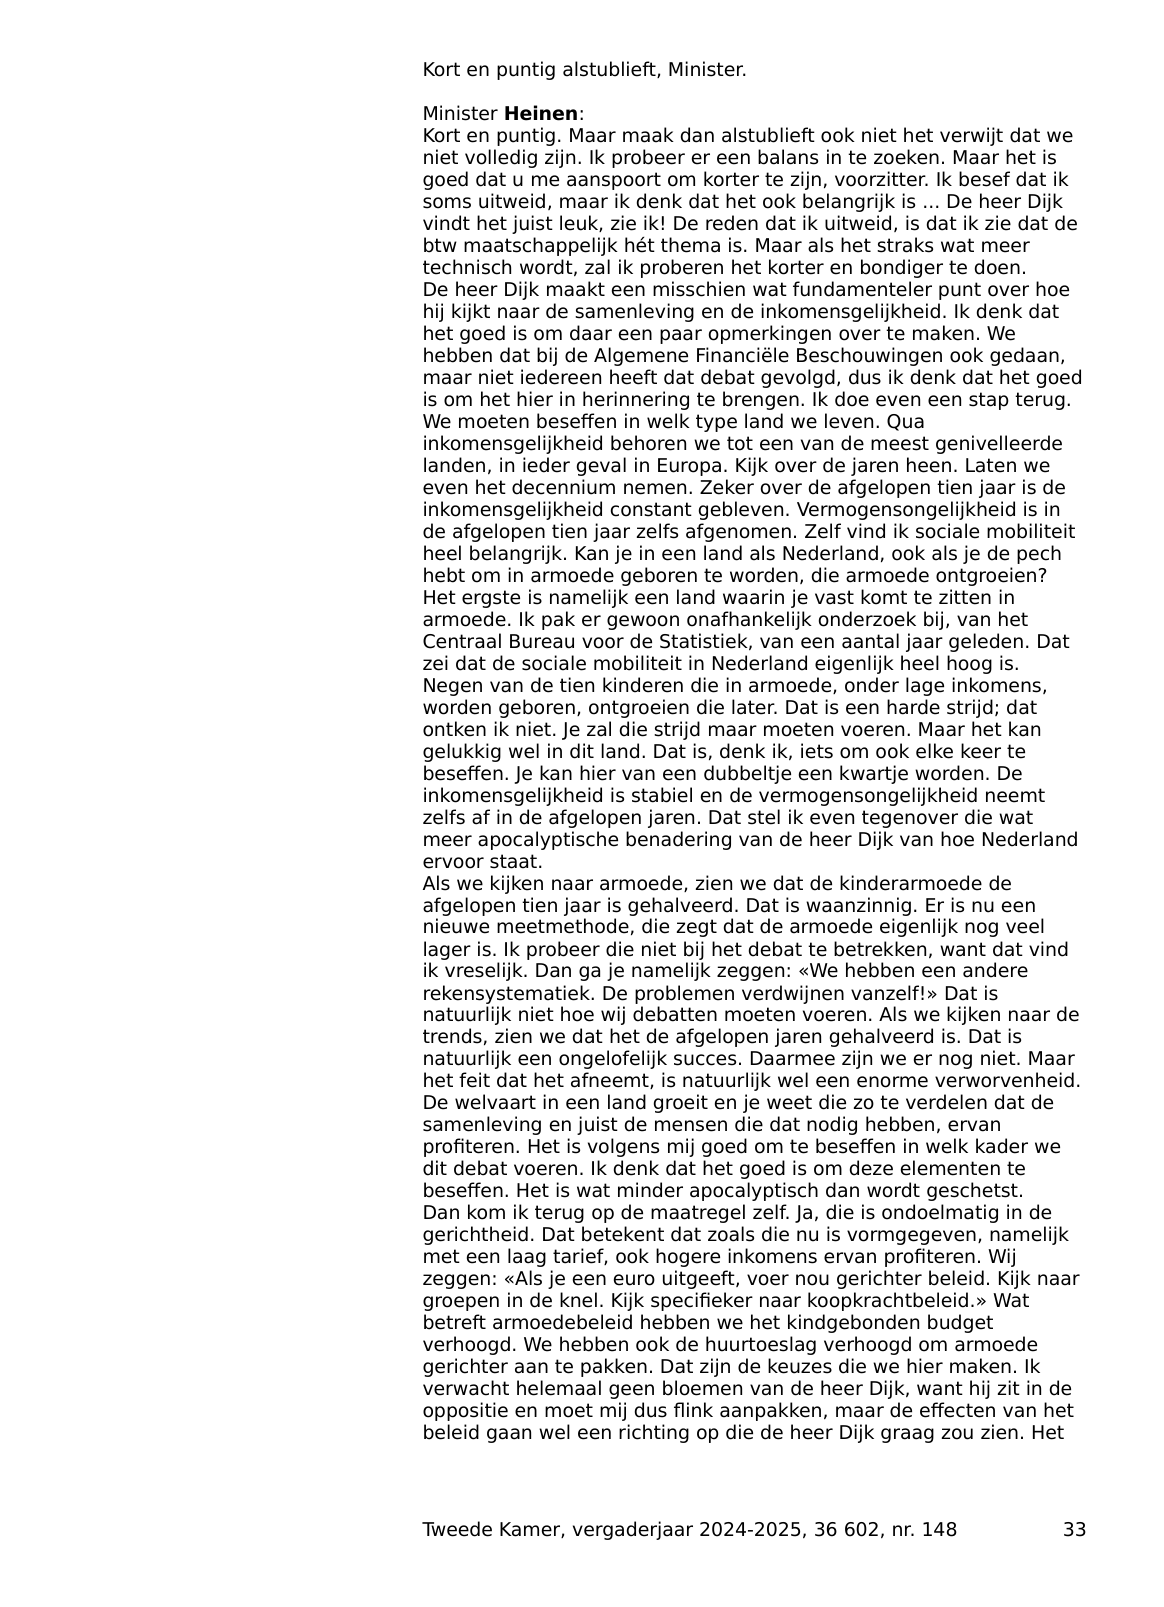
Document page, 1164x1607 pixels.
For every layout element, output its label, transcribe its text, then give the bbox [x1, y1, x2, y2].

text Dan kom ik terug op de maatregel zelf. Ja, die is ondoelmatig in de gerichtheid. Dat betekent dat zoals die nu is vormgegeven, namelijk met een laag tarief, ook hogere inkomens ervan profiteren. Wij zeggen: «Als je een euro uitgeeft, voer nou gerichter beleid. Kijk naar groepen in de knel. Kijk specifieker naar koopkrachtbeleid.» Wat betreft armoedebeleid hebben we het kindgebonden budget verhoogd. We hebben ook de huurtoeslag verhoogd om armoede gerichter aan te pakken. Dat zijn de keuzes die we hier maken. Ik verwacht helemaal geen bloemen van de heer Dijk, want hij zit in de oppositie en moet mij dus flink aanpakken, maar de effecten van het beleid gaan wel een richting op die de heer Dijk graag zou zien. Het [422, 1202, 1087, 1444]
text Als we kijken naar armoede, zien we dat de kinderarmoede de afgelopen tien jaar is gehalveerd. Dat is waanzinnig. Er is nu een nieuwe meetmethode, die zegt dat de armoede eigenlijk nog veel lager is. Ik probeer die niet bij het debat te betrekken, want dat vind ik vreselijk. Dan ga je namelijk zeggen: «We hebben een andere rekensystematiek. De problemen verdwijnen vanzelf!» Dat is natuurlijk niet hoe wij debatten moeten voeren. Als we kijken naar de trends, zien we dat het de afgelopen jaren gehalveerd is. Dat is natuurlijk een ongelofelijk succes. Daarmee zijn we er nog niet. Maar het feit dat het afneemt, is natuurlijk wel een enorme verworvenheid. De welvaart in een land groeit en je weet die zo te verdelen dat de samenleving en juist de mensen die dat nodig hebben, ervan profiteren. Het is volgens mij goed om te beseffen in welk kader we dit debat voeren. Ik denk dat het goed is om deze elementen te beseffen. Het is wat minder apocalyptisch dan wordt geschetst. [422, 872, 1087, 1202]
text Kort en puntig. Maar maak dan alstublieft ook niet het verwijt dat we niet volledig zijn. Ik probeer er een balans in te zoeken. Maar het is goed dat u me aanspoort om korter te zijn, voorzitter. Ik besef dat ik soms uitweid, maar ik denk dat het ook belangrijk is ... De heer Dijk vindt het juist leuk, zie ik! De reden dat ik uitweid, is dat ik zie dat de btw maatschappelijk hét thema is. Maar als het straks wat meer technisch wordt, zal ik proberen het korter en bondiger te doen. [422, 125, 1087, 279]
text Kort en puntig alstublieft, Minister. [422, 59, 1087, 81]
text Minister Heinen: [422, 103, 1087, 125]
text De heer Dijk maakt een misschien wat fundamenteler punt over hoe hij kijkt naar de samenleving en de inkomensgelijkheid. Ik denk dat het goed is om daar een paar opmerkingen over te maken. We hebben dat bij de Algemene Financiële Beschouwingen ook gedaan, maar niet iedereen heeft dat debat gevolgd, dus ik denk dat het goed is om het hier in herinnering te brengen. Ik doe even een stap terug. We moeten beseffen in welk type land we leven. Qua inkomensgelijkheid behoren we tot een van de meest genivelleerde landen, in ieder geval in Europa. Kijk over de jaren heen. Laten we even het decennium nemen. Zeker over de afgelopen tien jaar is de inkomensgelijkheid constant gebleven. Vermogensongelijkheid is in de afgelopen tien jaar zelfs afgenomen. Zelf vind ik sociale mobiliteit heel belangrijk. Kan je in een land als Nederland, ook als je de pech hebt om in armoede geboren te worden, die armoede ontgroeien? Het ergste is namelijk een land waarin je vast komt te zitten in armoede. Ik pak er gewoon onafhankelijk onderzoek bij, van het Centraal Bureau voor de Statistiek, van een aantal jaar geleden. Dat zei dat de sociale mobiliteit in Nederland eigenlijk heel hoog is. Negen van de tien kinderen die in armoede, onder lage inkomens, worden geboren, ontgroeien die later. Dat is een harde strijd; dat ontken ik niet. Je zal die strijd maar moeten voeren. Maar het kan gelukkig wel in dit land. Dat is, denk ik, iets om ook elke keer te beseffen. Je kan hier van een dubbeltje een kwartje worden. De inkomensgelijkheid is stabiel en de vermogensongelijkheid neemt zelfs af in de afgelopen jaren. Dat stel ik even tegenover die wat meer apocalyptische benadering van de heer Dijk van hoe Nederland ervoor staat. [422, 279, 1087, 872]
